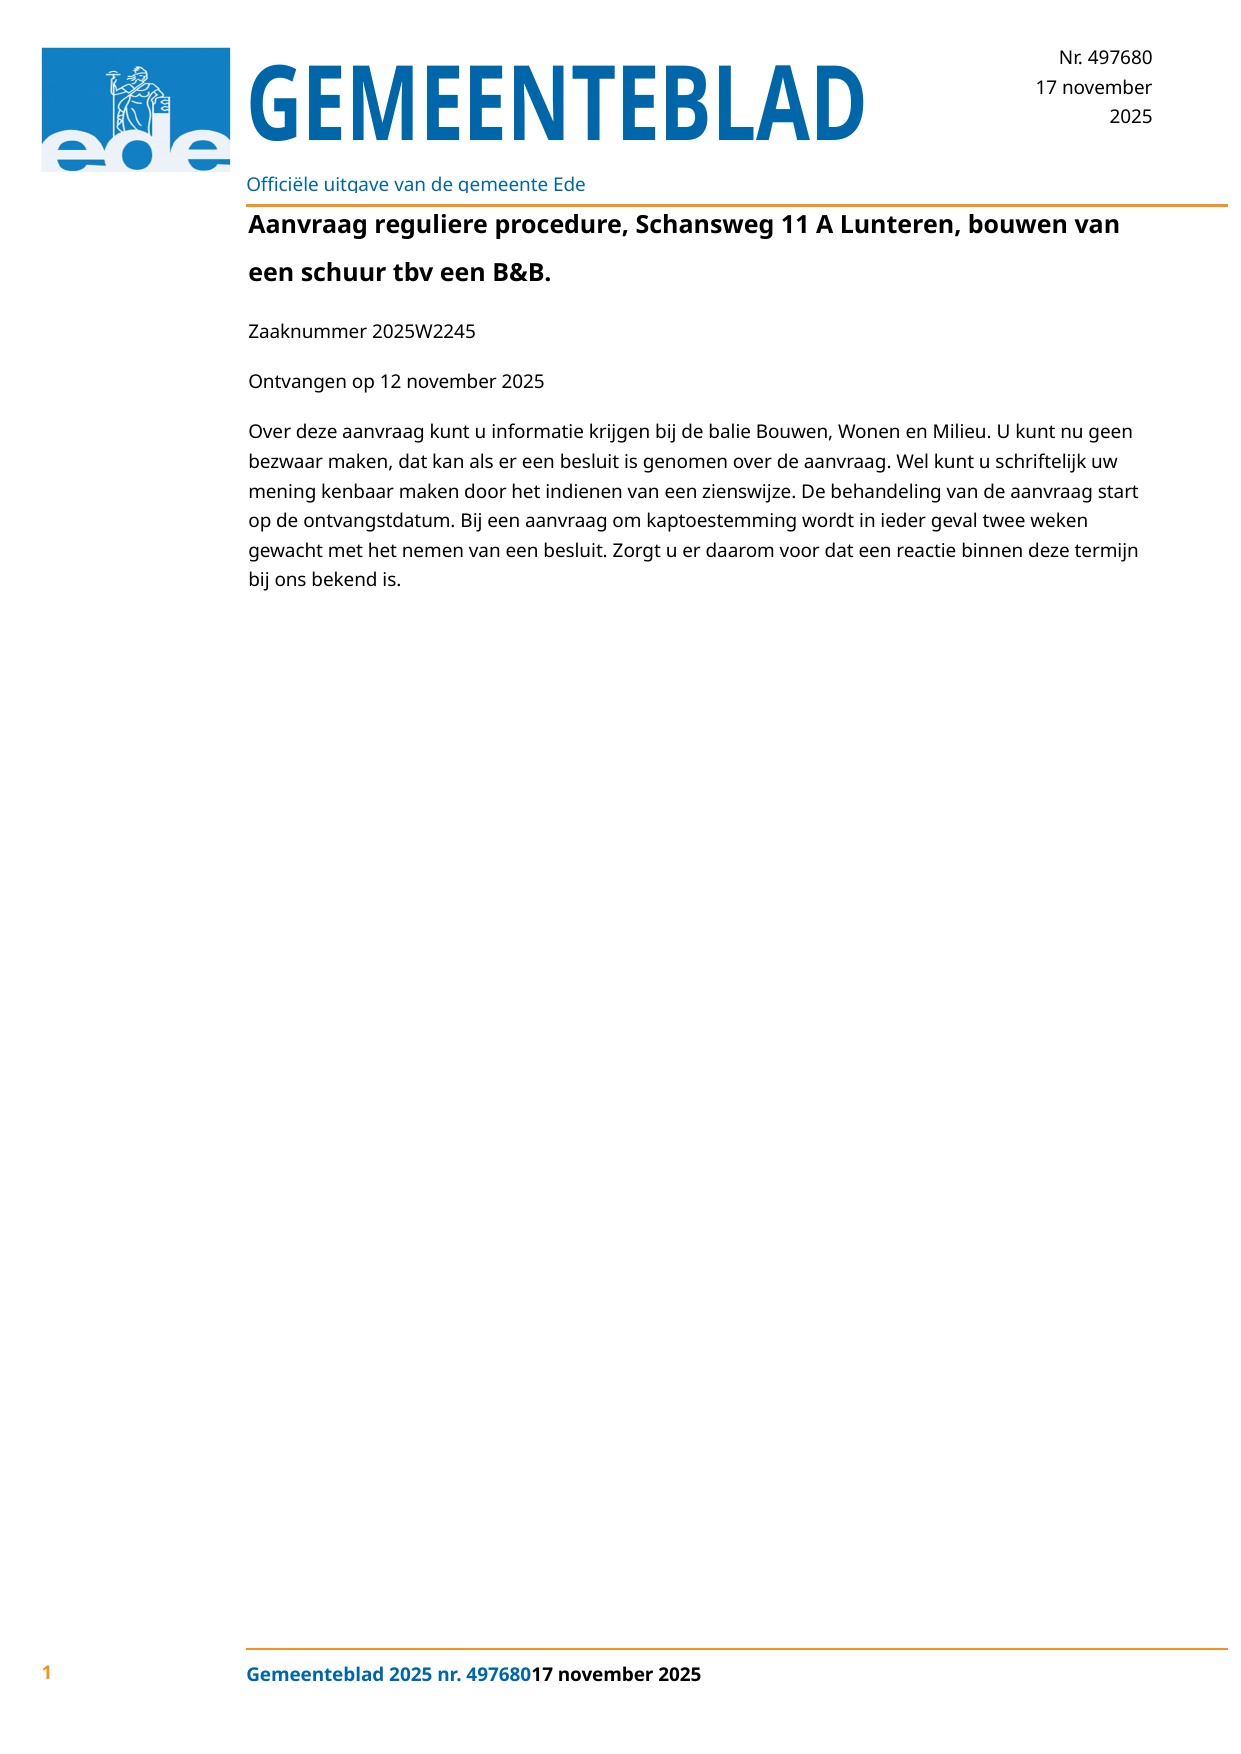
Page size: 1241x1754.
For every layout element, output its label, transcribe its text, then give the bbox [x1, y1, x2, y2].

text Zaaknummer 2025W2245 [248, 318, 1152, 344]
picture [41, 47, 231, 172]
text Ontvangen op 12 november 2025 [248, 368, 1152, 394]
text Over deze aanvraag kunt u informatie krijgen bij de balie Bouwen, Wonen en Milieu. U kunt nu geen bezwaar maken, dat kan als er een besluit is genomen over de aanvraag. Wel kunt u schriftelijk uw mening kenbaar maken door het indienen van een zienswijze. De behandeling van de aanvraag start op de ontvangstdatum. Bij een aanvraag om kaptoestemming wordt in ieder geval twee weken gewacht met het nemen van een besluit. Zorgt u er daarom voor dat een reactie binnen deze termijn bij ons bekend is. [248, 419, 1152, 592]
text Aanvraag reguliere procedure, Schansweg 11 A Lunteren, bouwen van een schuur tbv een B&B. [248, 207, 1152, 288]
